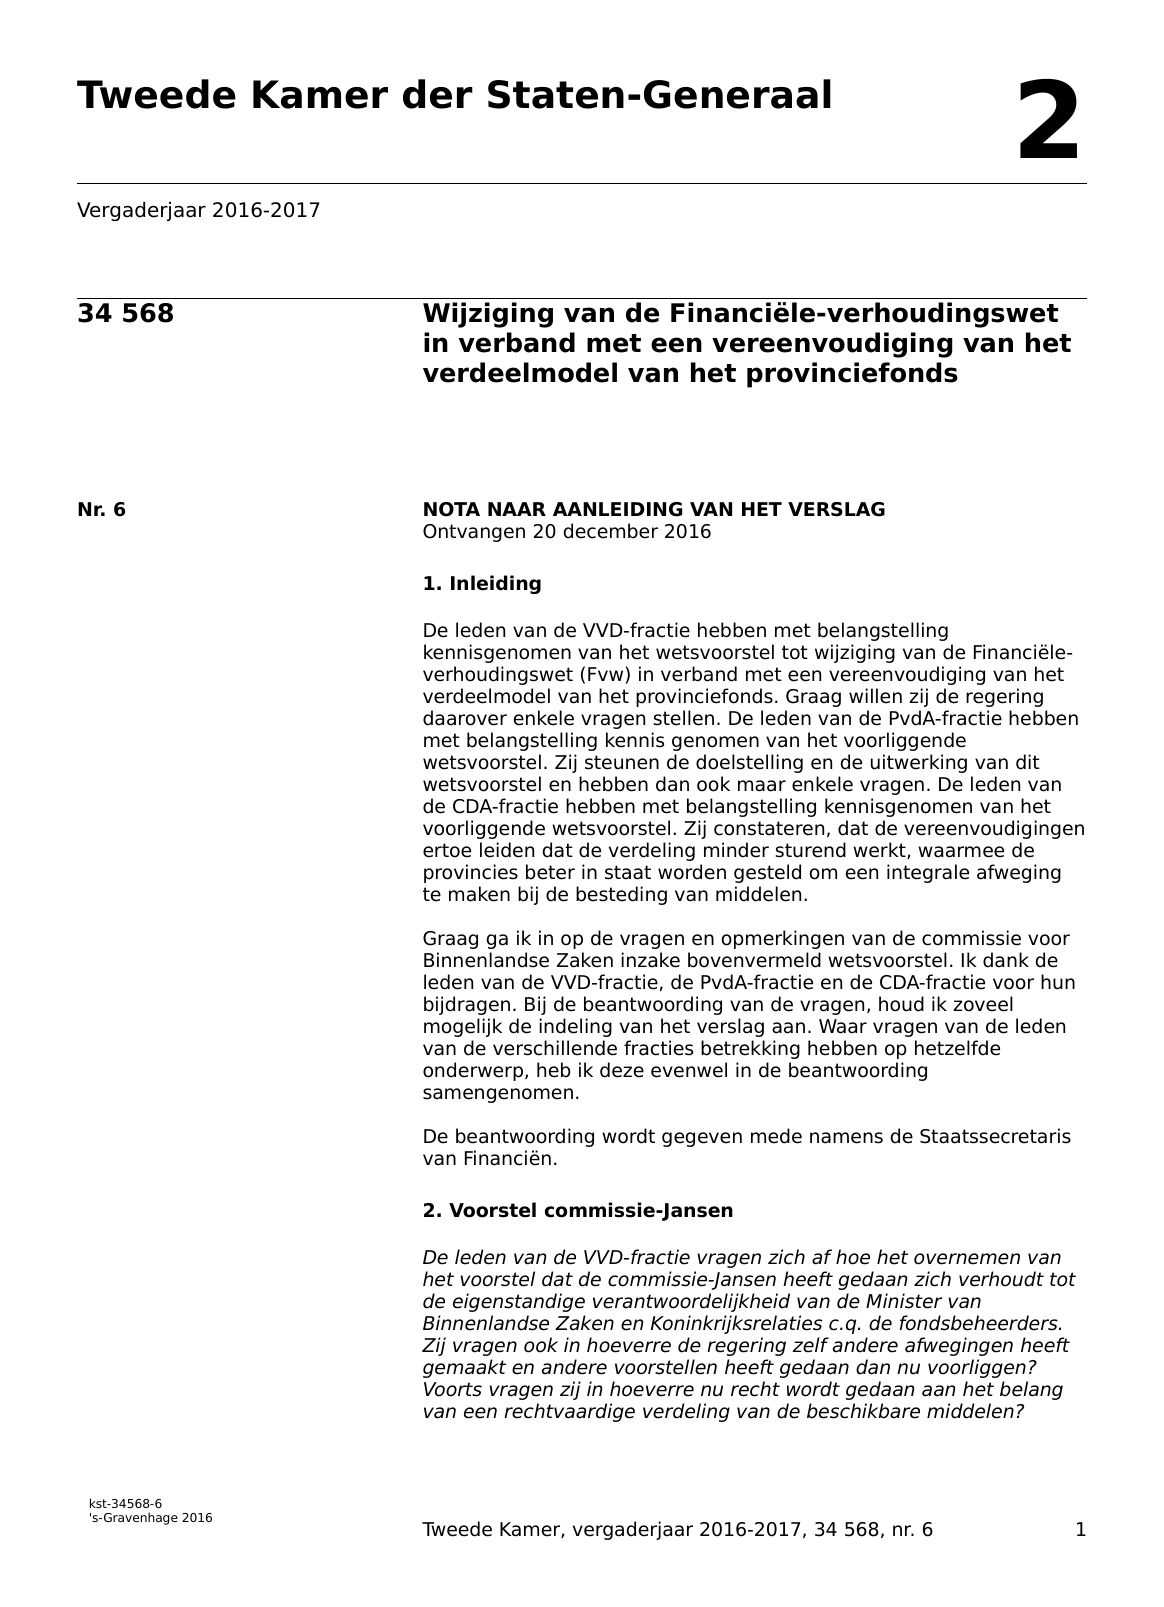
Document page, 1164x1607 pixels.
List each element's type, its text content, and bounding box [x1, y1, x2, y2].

text De beantwoording wordt gegeven mede namens de Staatssecretaris van Financiën. [422, 1126, 1087, 1170]
table_header Tweede Kamer der Staten-Generaal [77, 59, 886, 183]
table_cell Vergaderjaar 2016-2017 [77, 184, 1087, 298]
text De leden van de VVD-fractie vragen zich af hoe het overnemen van het voorstel dat de commissie-Jansen heeft gedaan zich verhoudt tot de eigenstandige verantwoordelijkheid van de Minister van Binnenlandse Zaken en Koninkrijksrelaties c.q. de fondsbeheerders. Zij vragen ook in hoeverre de regering zelf andere afwegingen heeft gemaakt en andere voorstellen heeft gedaan dan nu voorliggen? Voorts vragen zij in hoeverre nu recht wordt gedaan aan het belang van een rechtvaardige verdeling van de beschikbare middelen? [422, 1247, 1087, 1423]
text kst-34568-6 [88, 1497, 323, 1511]
text Graag ga ik in op de vragen en opmerkingen van de commissie voor Binnenlandse Zaken inzake bovenvermeld wetsvoorstel. Ik dank de leden van de VVD-fractie, de PvdA-fractie en de CDA-fractie voor hun bijdragen. Bij de beantwoording van de vragen, houd ik zoveel mogelijk de indeling van het verslag aan. Waar vragen van de leden van de verschillende fracties betrekking hebben op hetzelfde onderwerp, heb ik deze evenwel in de beantwoording samengenomen. [422, 928, 1087, 1104]
subtitle Nr. 6 NOTA NAAR AANLEIDING VAN HET VERSLAG [77, 499, 1087, 521]
table_header 2 [886, 59, 1087, 183]
subtitle 1. Inleiding [422, 573, 1087, 595]
text De leden van de VVD-fractie hebben met belangstelling kennisgenomen van het wetsvoorstel tot wijziging van de Financiële-verhoudingswet (Fvw) in verband met een vereenvoudiging van het verdeelmodel van het provinciefonds. Graag willen zij de regering daarover enkele vragen stellen. De leden van de PvdA-fractie hebben met belangstelling kennis genomen van het voorliggende wetsvoorstel. Zij steunen de doelstelling en de uitwerking van dit wetsvoorstel en hebben dan ook maar enkele vragen. De leden van de CDA-fractie hebben met belangstelling kennisgenomen van het voorliggende wetsvoorstel. Zij constateren, dat de vereenvoudigingen ertoe leiden dat de verdeling minder sturend werkt, waarmee de provincies beter in staat worden gesteld om een integrale afweging te maken bij de besteding van middelen. [422, 620, 1087, 906]
text 's-Gravenhage 2016 [88, 1511, 323, 1525]
text Ontvangen 20 december 2016 [422, 521, 1087, 543]
subtitle 2. Voorstel commissie-Jansen [422, 1200, 1087, 1222]
subtitle 34 568 Wijziging van de Financiële-verhoudingswet in verband met een vereenvoudiging van het verdeelmodel van het provinciefonds [77, 299, 1087, 388]
